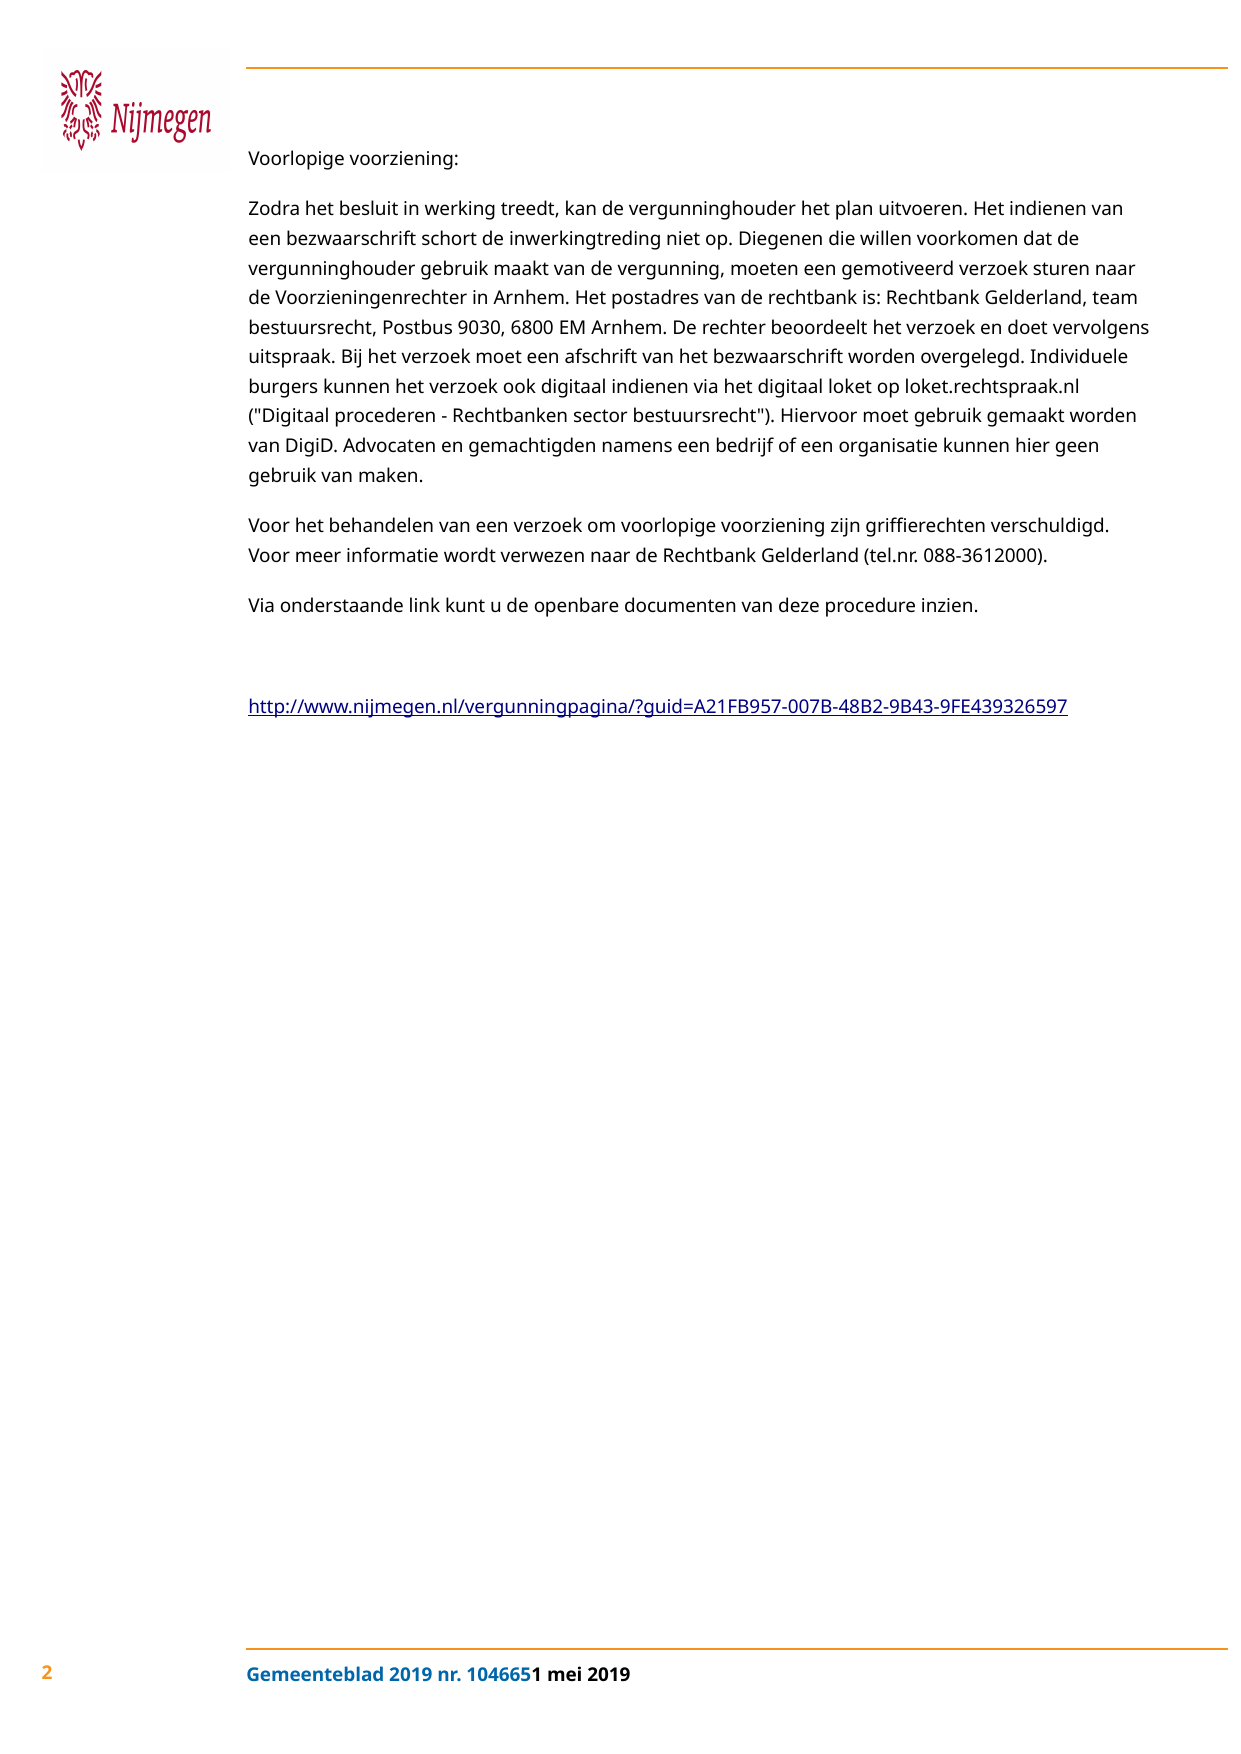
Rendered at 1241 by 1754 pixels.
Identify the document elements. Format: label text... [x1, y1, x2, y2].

picture [41, 47, 231, 172]
text Voor het behandelen van een verzoek om voorlopige voorziening zijn griffierechten verschuldigd. Voor meer informatie wordt verwezen naar de Rechtbank Gelderland (tel.nr. 088-3612000). [248, 512, 1152, 568]
text http://www.nijmegen.nl/vergunningpagina/?guid=A21FB957-007B-48B2-9B43-9FE439326597 [248, 693, 1152, 719]
text Voorlopige voorziening: [248, 145, 1152, 171]
text Via onderstaande link kunt u de openbare documenten van deze procedure inzien. [248, 592, 1152, 618]
text Zodra het besluit in werking treedt, kan de vergunninghouder het plan uitvoeren. Het indienen van een bezwaarschrift schort de inwerkingtreding niet op. Diegenen die willen voorkomen dat de vergunninghouder gebruik maakt van de vergunning, moeten een gemotiveerd verzoek sturen naar de Voorzieningenrechter in Arnhem. Het postadres van de rechtbank is: Rechtbank Gelderland, team bestuursrecht, Postbus 9030, 6800 EM Arnhem. De rechter beoordeelt het verzoek en doet vervolgens uitspraak. Bij het verzoek moet een afschrift van het bezwaarschrift worden overgelegd. Individuele burgers kunnen het verzoek ook digitaal indienen via het digitaal loket op loket.rechtspraak.nl ("Digitaal procederen - Rechtbanken sector bestuursrecht"). Hiervoor moet gebruik gemaakt worden van DigiD. Advocaten en gemachtigden namens een bedrijf of een organisatie kunnen hier geen gebruik van maken. [248, 196, 1152, 488]
